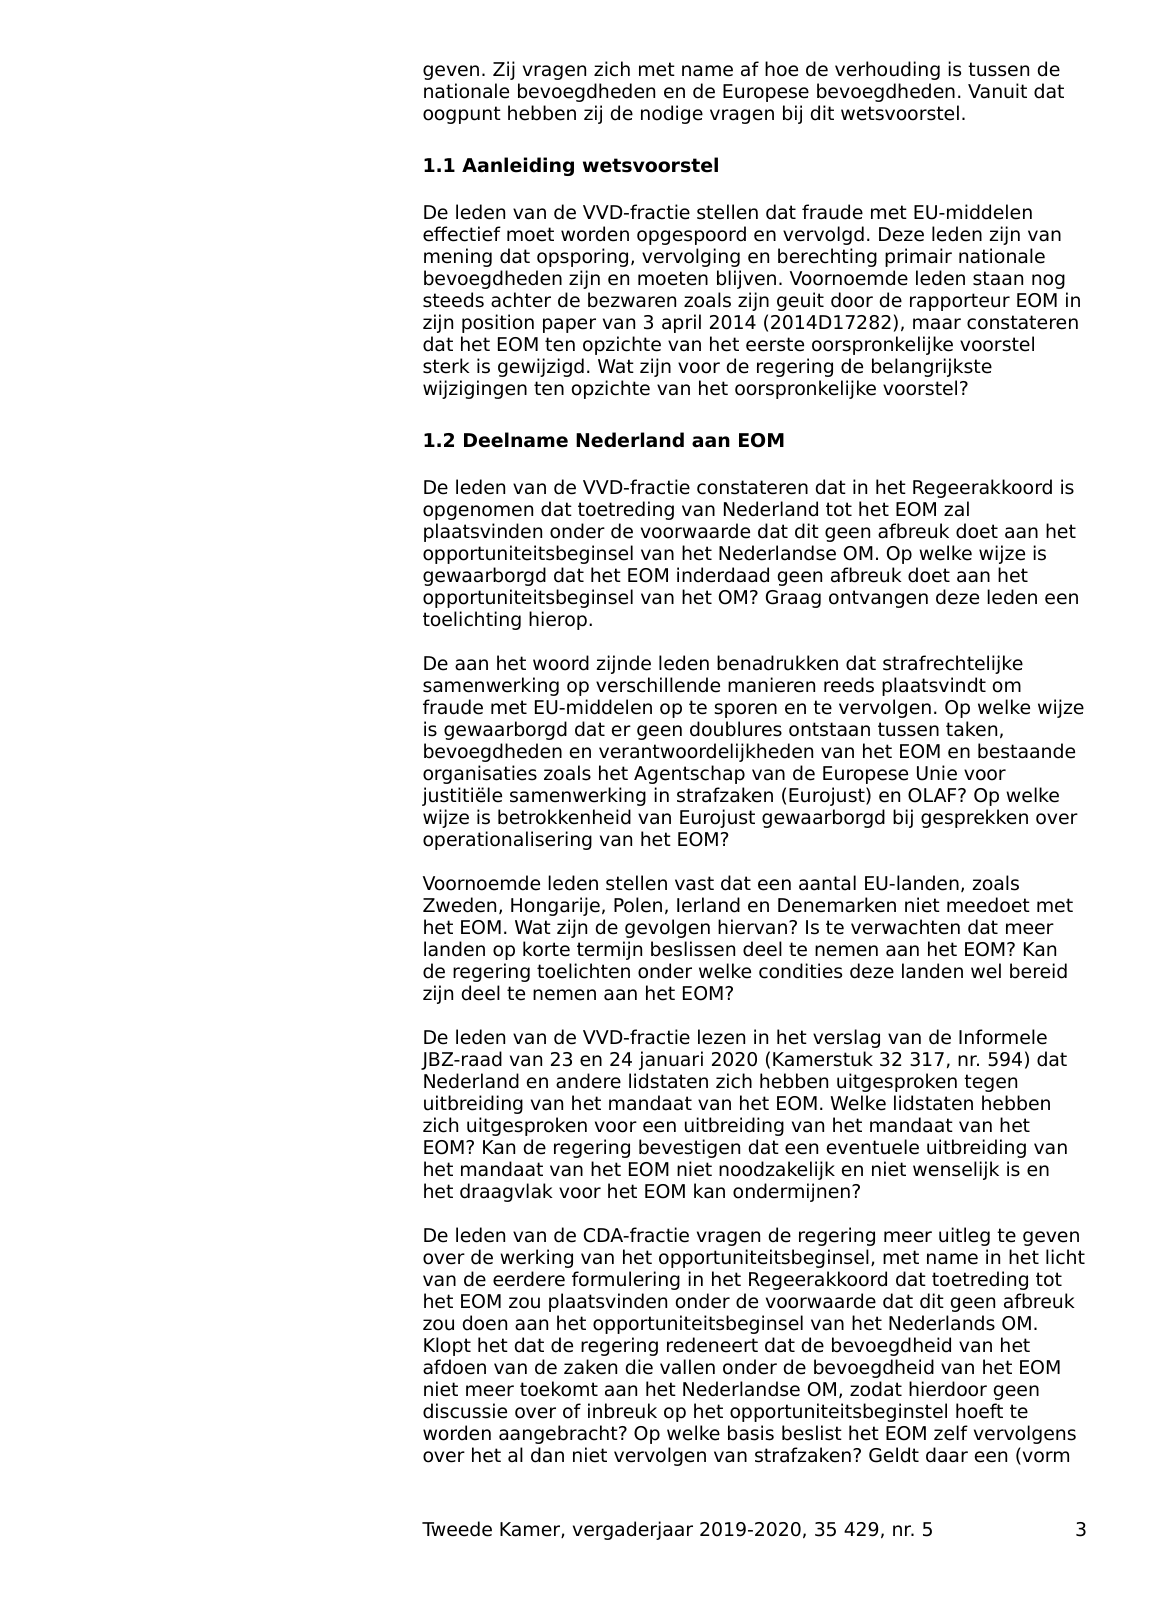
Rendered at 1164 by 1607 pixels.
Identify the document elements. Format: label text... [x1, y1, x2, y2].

text De aan het woord zijnde leden benadrukken dat strafrechtelijke samenwerking op verschillende manieren reeds plaatsvindt om fraude met EU-middelen op te sporen en te vervolgen. Op welke wijze is gewaarborgd dat er geen doublures ontstaan tussen taken, bevoegdheden en verantwoordelijkheden van het EOM en bestaande organisaties zoals het Agentschap van de Europese Unie voor justitiële samenwerking in strafzaken (Eurojust) en OLAF? Op welke wijze is betrokkenheid van Eurojust gewaarborgd bij gesprekken over operationalisering van het EOM? [422, 653, 1087, 851]
subtitle 1.2 Deelname Nederland aan EOM [422, 430, 1087, 452]
text De leden van de VVD-fractie stellen dat fraude met EU-middelen effectief moet worden opgespoord en vervolgd. Deze leden zijn van mening dat opsporing, vervolging en berechting primair nationale bevoegdheden zijn en moeten blijven. Voornoemde leden staan nog steeds achter de bezwaren zoals zijn geuit door de rapporteur EOM in zijn position paper van 3 april 2014 (2014D17282), maar constateren dat het EOM ten opzichte van het eerste oorspronkelijke voorstel sterk is gewijzigd. Wat zijn voor de regering de belangrijkste wijzigingen ten opzichte van het oorspronkelijke voorstel? [422, 202, 1087, 400]
text Voornoemde leden stellen vast dat een aantal EU-landen, zoals Zweden, Hongarije, Polen, Ierland en Denemarken niet meedoet met het EOM. Wat zijn de gevolgen hiervan? Is te verwachten dat meer landen op korte termijn beslissen deel te nemen aan het EOM? Kan de regering toelichten onder welke condities deze landen wel bereid zijn deel te nemen aan het EOM? [422, 873, 1087, 1005]
text geven. Zij vragen zich met name af hoe de verhouding is tussen de nationale bevoegdheden en de Europese bevoegdheden. Vanuit dat oogpunt hebben zij de nodige vragen bij dit wetsvoorstel. [422, 59, 1087, 125]
text De leden van de VVD-fractie constateren dat in het Regeerakkoord is opgenomen dat toetreding van Nederland tot het EOM zal plaatsvinden onder de voorwaarde dat dit geen afbreuk doet aan het opportuniteitsbeginsel van het Nederlandse OM. Op welke wijze is gewaarborgd dat het EOM inderdaad geen afbreuk doet aan het opportuniteitsbeginsel van het OM? Graag ontvangen deze leden een toelichting hierop. [422, 477, 1087, 631]
subtitle 1.1 Aanleiding wetsvoorstel [422, 155, 1087, 177]
text De leden van de VVD-fractie lezen in het verslag van de Informele JBZ-raad van 23 en 24 januari 2020 (Kamerstuk 32 317, nr. 594) dat Nederland en andere lidstaten zich hebben uitgesproken tegen uitbreiding van het mandaat van het EOM. Welke lidstaten hebben zich uitgesproken voor een uitbreiding van het mandaat van het EOM? Kan de regering bevestigen dat een eventuele uitbreiding van het mandaat van het EOM niet noodzakelijk en niet wenselijk is en het draagvlak voor het EOM kan ondermijnen? [422, 1027, 1087, 1203]
text De leden van de CDA-fractie vragen de regering meer uitleg te geven over de werking van het opportuniteitsbeginsel, met name in het licht van de eerdere formulering in het Regeerakkoord dat toetreding tot het EOM zou plaatsvinden onder de voorwaarde dat dit geen afbreuk zou doen aan het opportuniteitsbeginsel van het Nederlands OM. Klopt het dat de regering redeneert dat de bevoegdheid van het afdoen van de zaken die vallen onder de bevoegdheid van het EOM niet meer toekomt aan het Nederlandse OM, zodat hierdoor geen discussie over of inbreuk op het opportuniteitsbeginstel hoeft te worden aangebracht? Op welke basis beslist het EOM zelf vervolgens over het al dan niet vervolgen van strafzaken? Geldt daar een (vorm [422, 1225, 1087, 1467]
